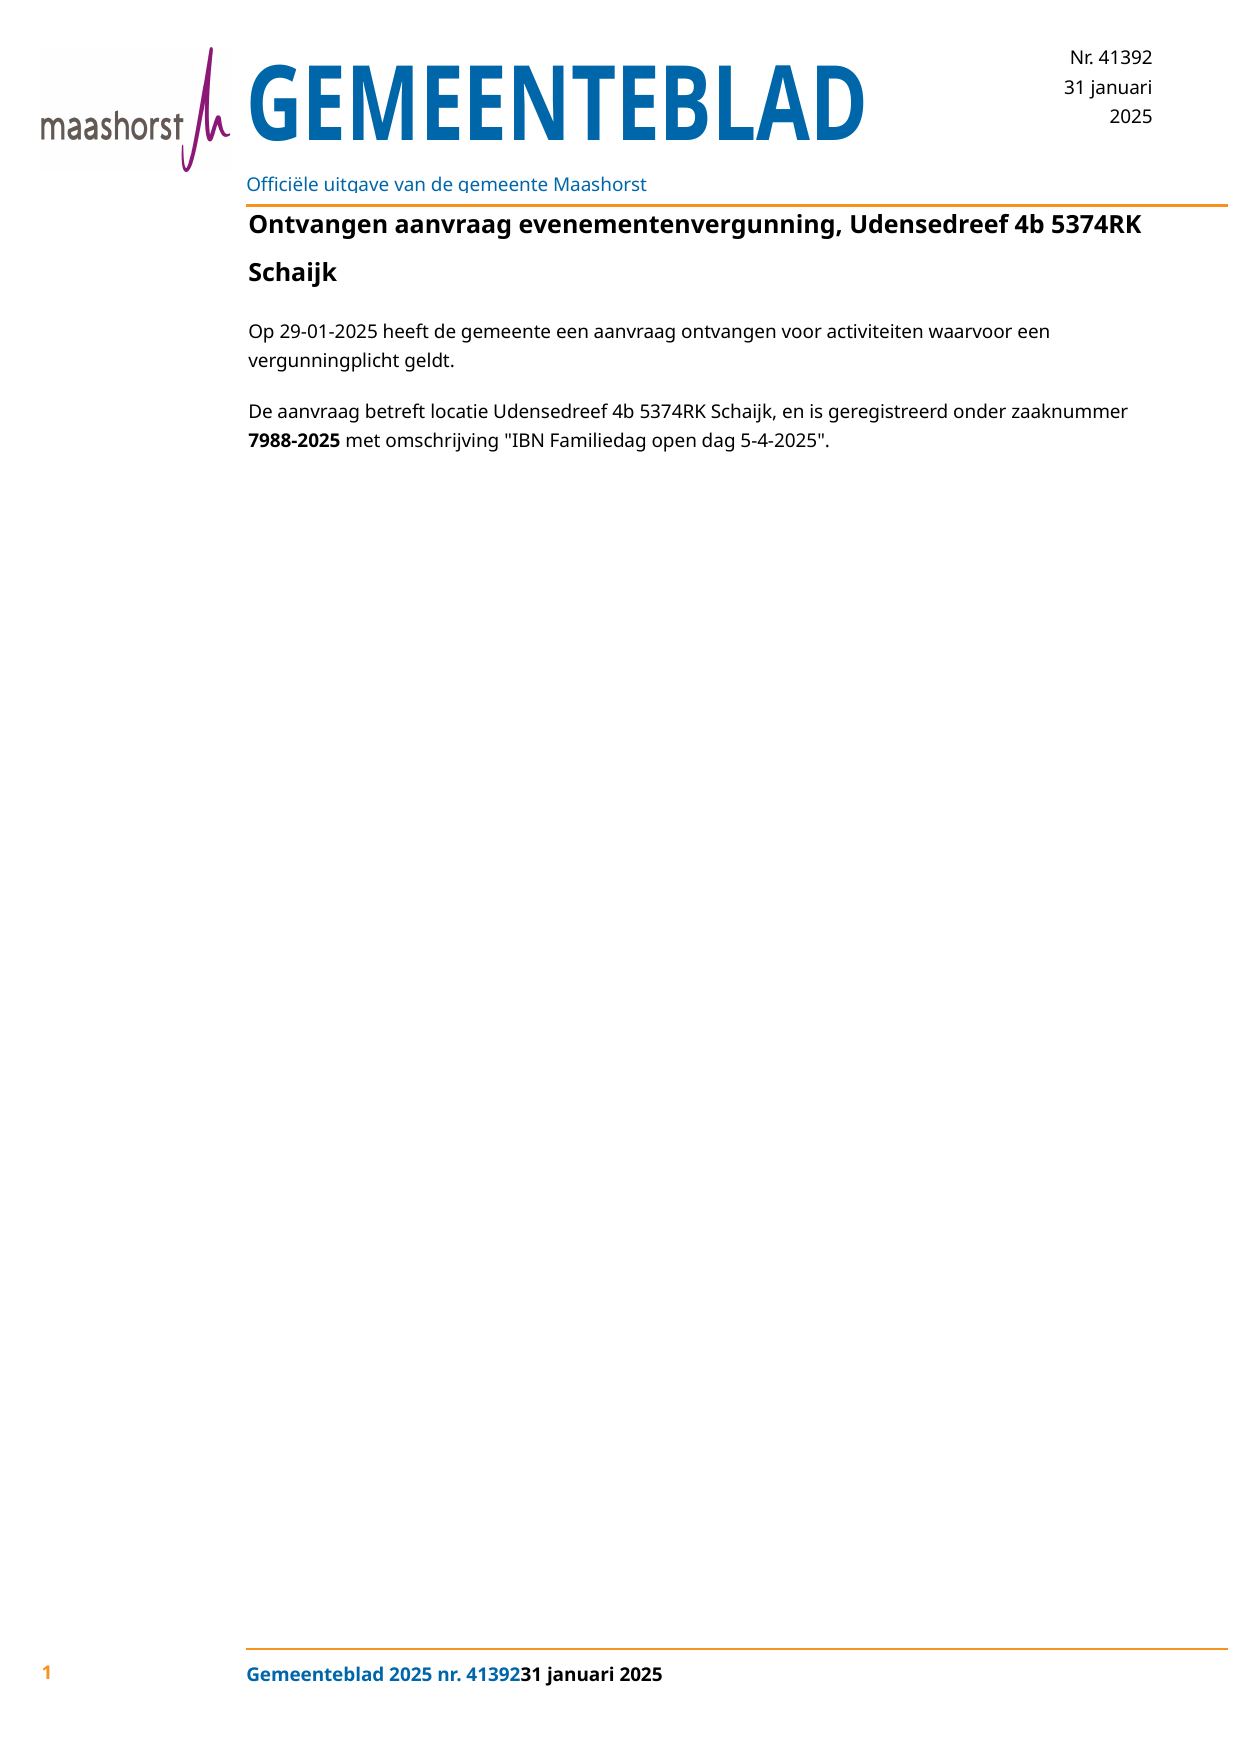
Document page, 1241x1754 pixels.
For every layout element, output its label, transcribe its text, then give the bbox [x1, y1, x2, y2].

text Ontvangen aanvraag evenementenvergunning, Udensedreef 4b 5374RK Schaijk [248, 207, 1152, 288]
picture [41, 47, 231, 172]
text De aanvraag betreft locatie Udensedreef 4b 5374RK Schaijk, en is geregistreerd onder zaaknummer 7988-2025 met omschrijving "IBN Familiedag open dag 5-4-2025". [248, 398, 1152, 453]
text Op 29-01-2025 heeft de gemeente een aanvraag ontvangen voor activiteiten waarvoor een vergunningplicht geldt. [248, 318, 1152, 373]
